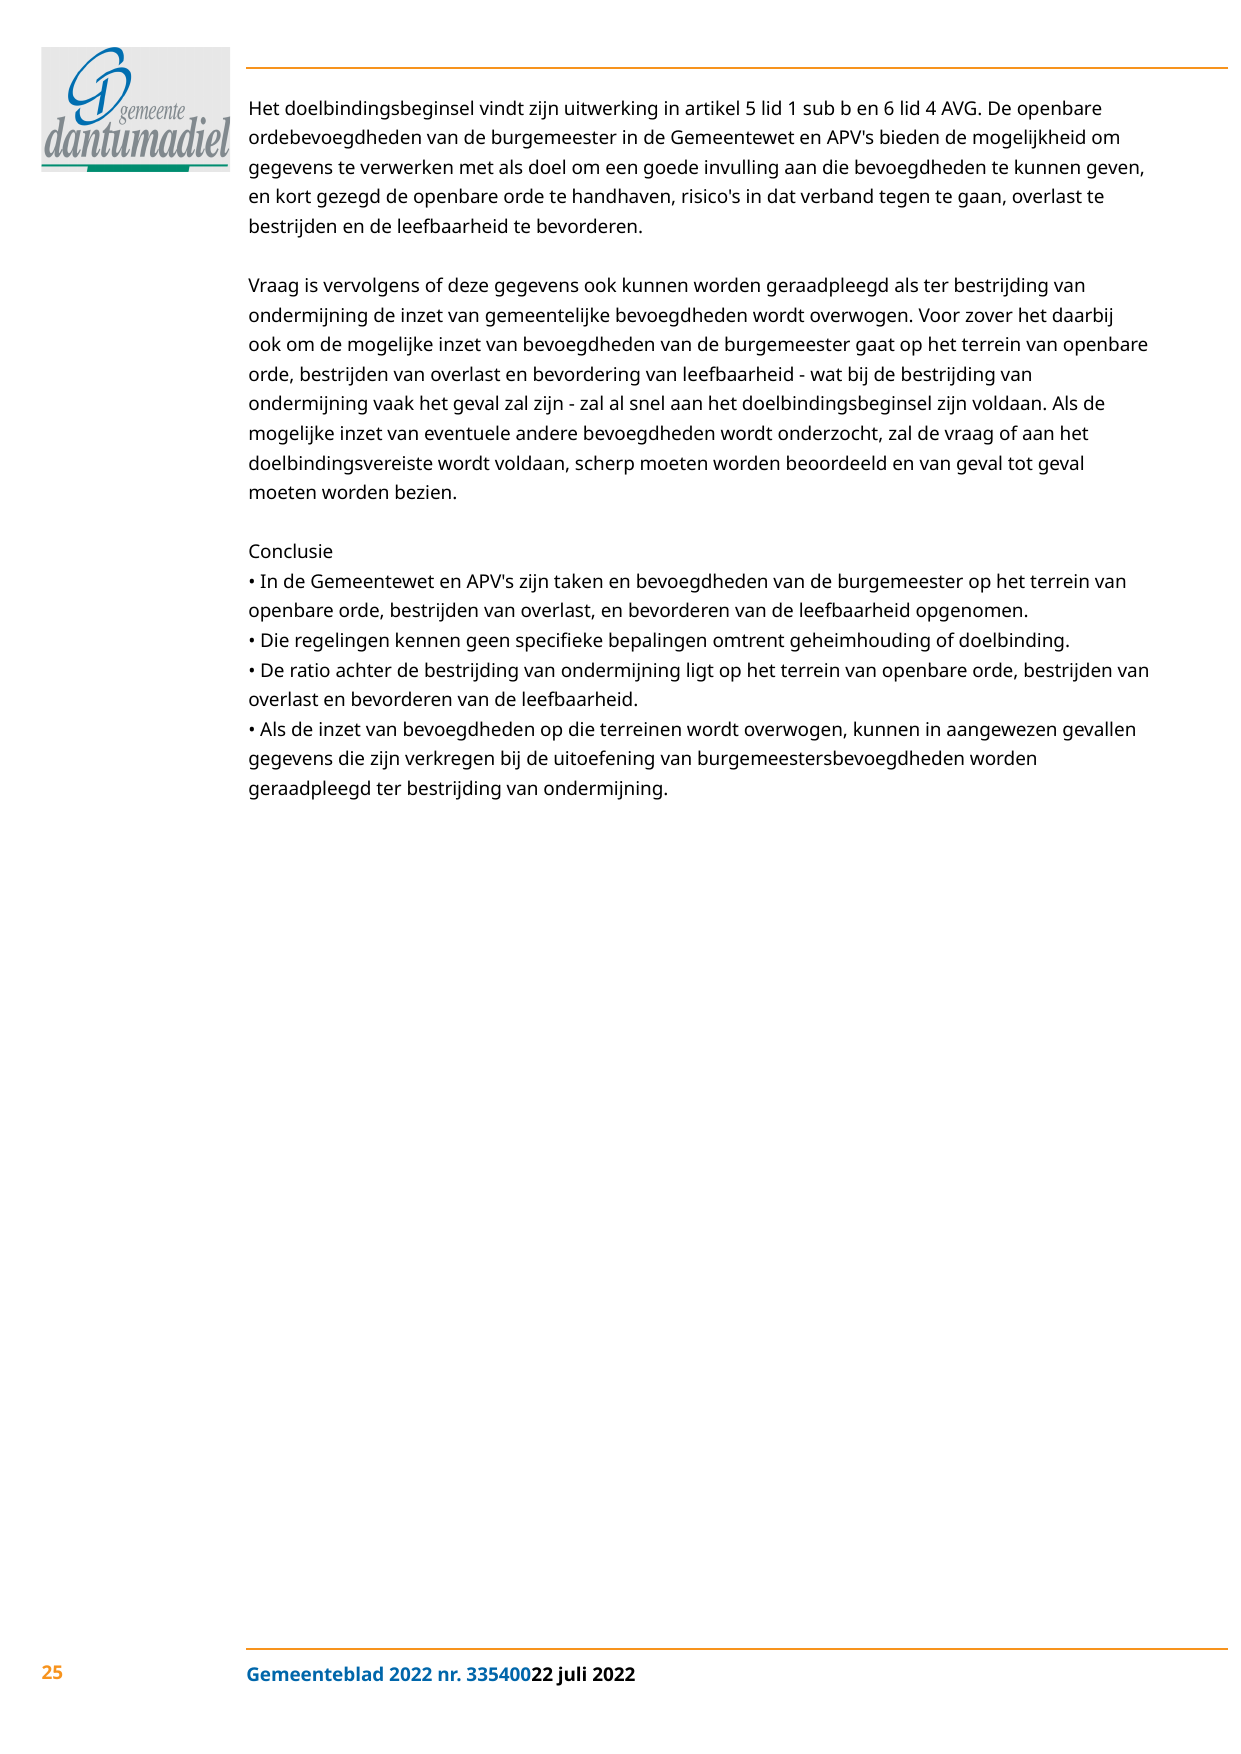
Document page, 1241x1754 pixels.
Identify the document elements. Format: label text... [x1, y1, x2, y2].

text Vraag is vervolgens of deze gegevens ook kunnen worden geraadpleegd als ter bestrijding van ondermijning de inzet van gemeentelijke bevoegdheden wordt overwogen. Voor zover het daarbij ook om de mogelijke inzet van bevoegdheden van de burgemeester gaat op het terrein van openbare orde, bestrijden van overlast en bevordering van leefbaarheid - wat bij de bestrijding van ondermijning vaak het geval zal zijn - zal al snel aan het doelbindingsbeginsel zijn voldaan. Als de mogelijke inzet van eventuele andere bevoegdheden wordt onderzocht, zal de vraag of aan het doelbindingsvereiste wordt voldaan, scherp moeten worden beoordeeld en van geval tot geval moeten worden bezien. [248, 272, 1152, 505]
text • Als de inzet van bevoegdheden op die terreinen wordt overwogen, kunnen in aangewezen gevallen gegevens die zijn verkregen bij de uitoefening van burgemeestersbevoegdheden worden geraadpleegd ter bestrijding van ondermijning. [248, 716, 1152, 801]
text • De ratio achter de bestrijding van ondermijning ligt op het terrein van openbare orde, bestrijden van overlast en bevorderen van de leefbaarheid. [248, 657, 1152, 712]
picture [41, 47, 231, 172]
text Conclusie [248, 538, 1152, 564]
text • Die regelingen kennen geen specifieke bepalingen omtrent geheimhouding of doelbinding. [248, 627, 1152, 653]
text Het doelbindingsbeginsel vindt zijn uitwerking in artikel 5 lid 1 sub b en 6 lid 4 AVG. De openbare ordebevoegdheden van de burgemeester in de Gemeentewet en APV's bieden de mogelijkheid om gegevens te verwerken met als doel om een goede invulling aan die bevoegdheden te kunnen geven, en kort gezegd de openbare orde te handhaven, risico's in dat verband tegen te gaan, overlast te bestrijden en de leefbaarheid te bevorderen. [248, 95, 1152, 239]
text • In de Gemeentewet en APV's zijn taken en bevoegdheden van de burgemeester op het terrein van openbare orde, bestrijden van overlast, en bevorderen van de leefbaarheid opgenomen. [248, 568, 1152, 623]
